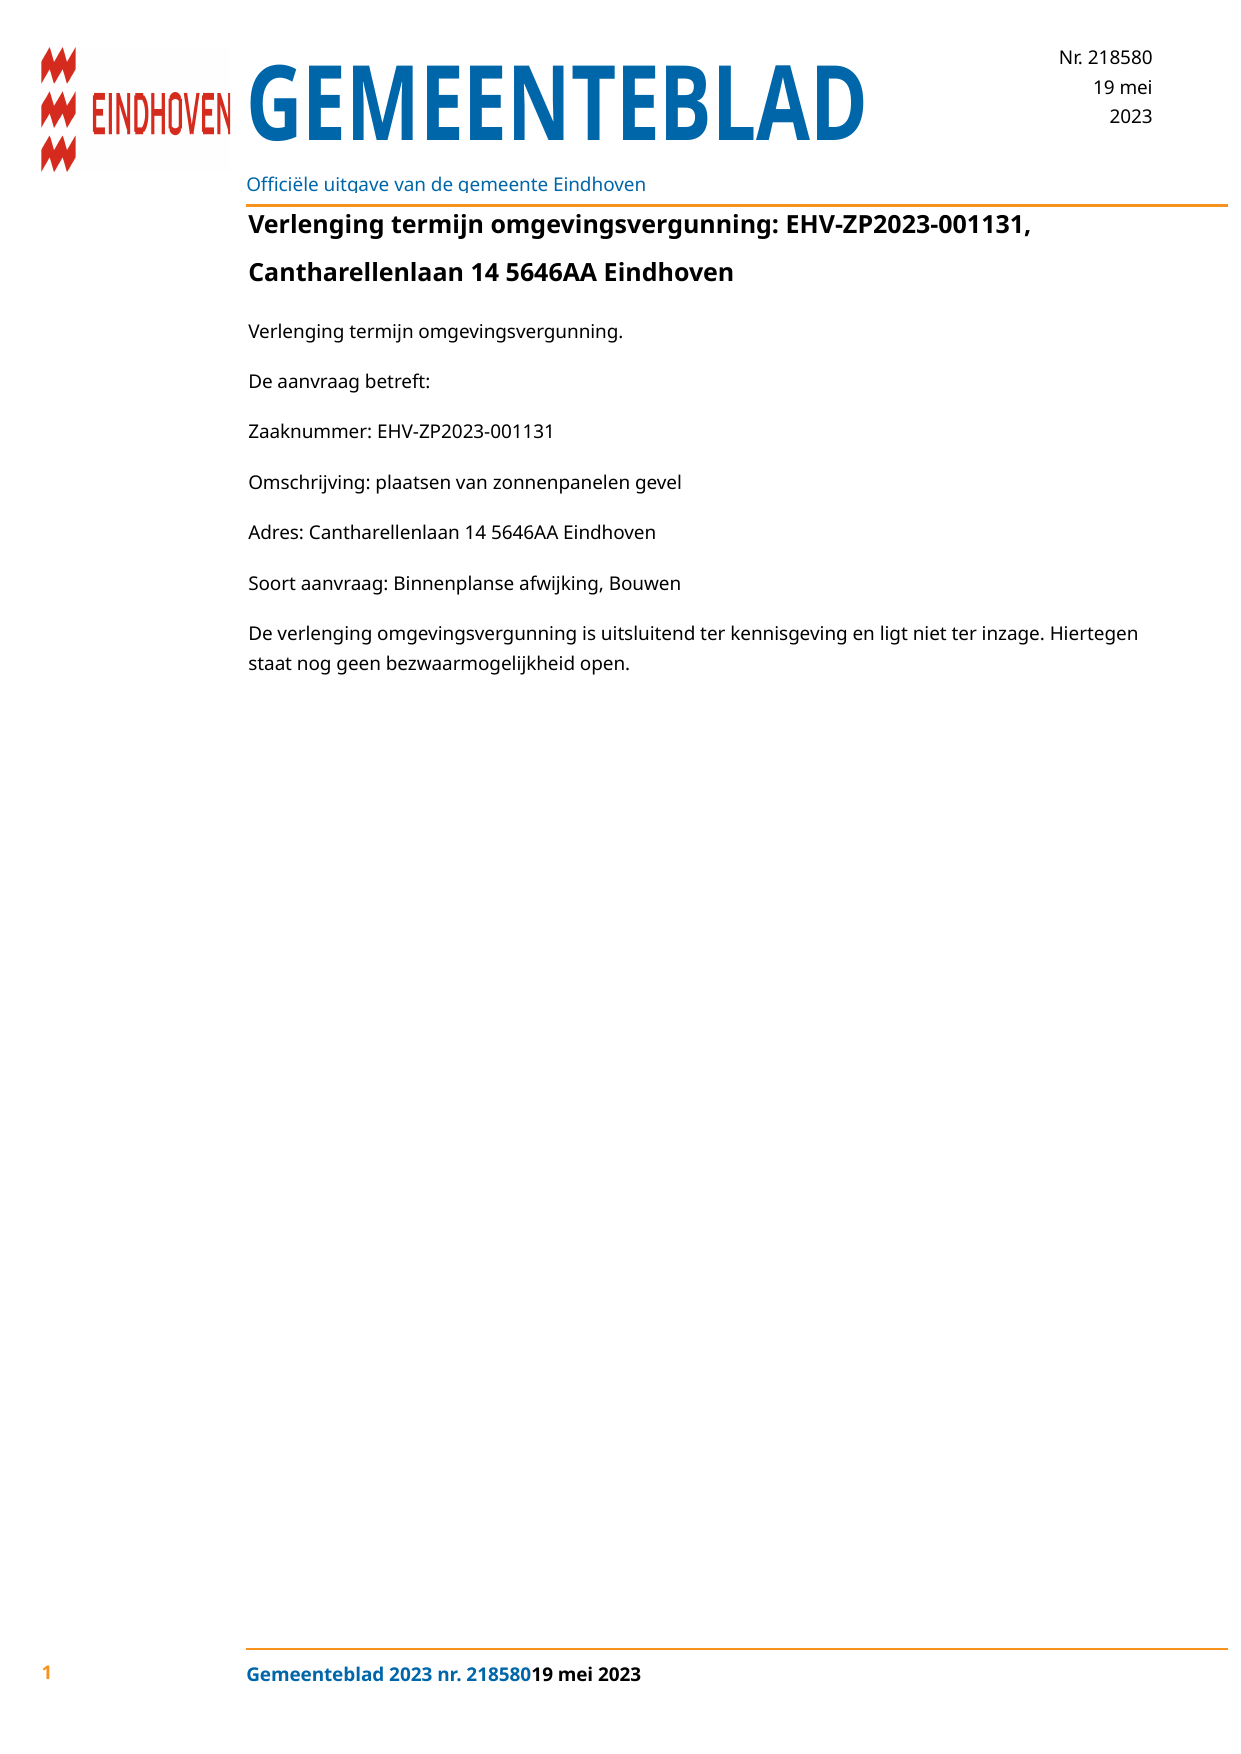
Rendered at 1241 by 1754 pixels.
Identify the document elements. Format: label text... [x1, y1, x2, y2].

text De verlenging omgevingsvergunning is uitsluitend ter kennisgeving en ligt niet ter inzage. Hiertegen staat nog geen bezwaarmogelijkheid open. [248, 620, 1152, 676]
text Zaaknummer: EHV-ZP2023-001131 [248, 419, 1152, 444]
picture [41, 47, 231, 172]
text Verlenging termijn omgevingsvergunning. [248, 318, 1152, 344]
text Soort aanvraag: Binnenplanse afwijking, Bouwen [248, 570, 1152, 596]
text Adres: Cantharellenlaan 14 5646AA Eindhoven [248, 519, 1152, 545]
text De aanvraag betreft: [248, 368, 1152, 394]
text Verlenging termijn omgevingsvergunning: EHV-ZP2023-001131, Cantharellenlaan 14 5646AA Eindhoven [248, 207, 1152, 288]
text Omschrijving: plaatsen van zonnenpanelen gevel [248, 469, 1152, 495]
